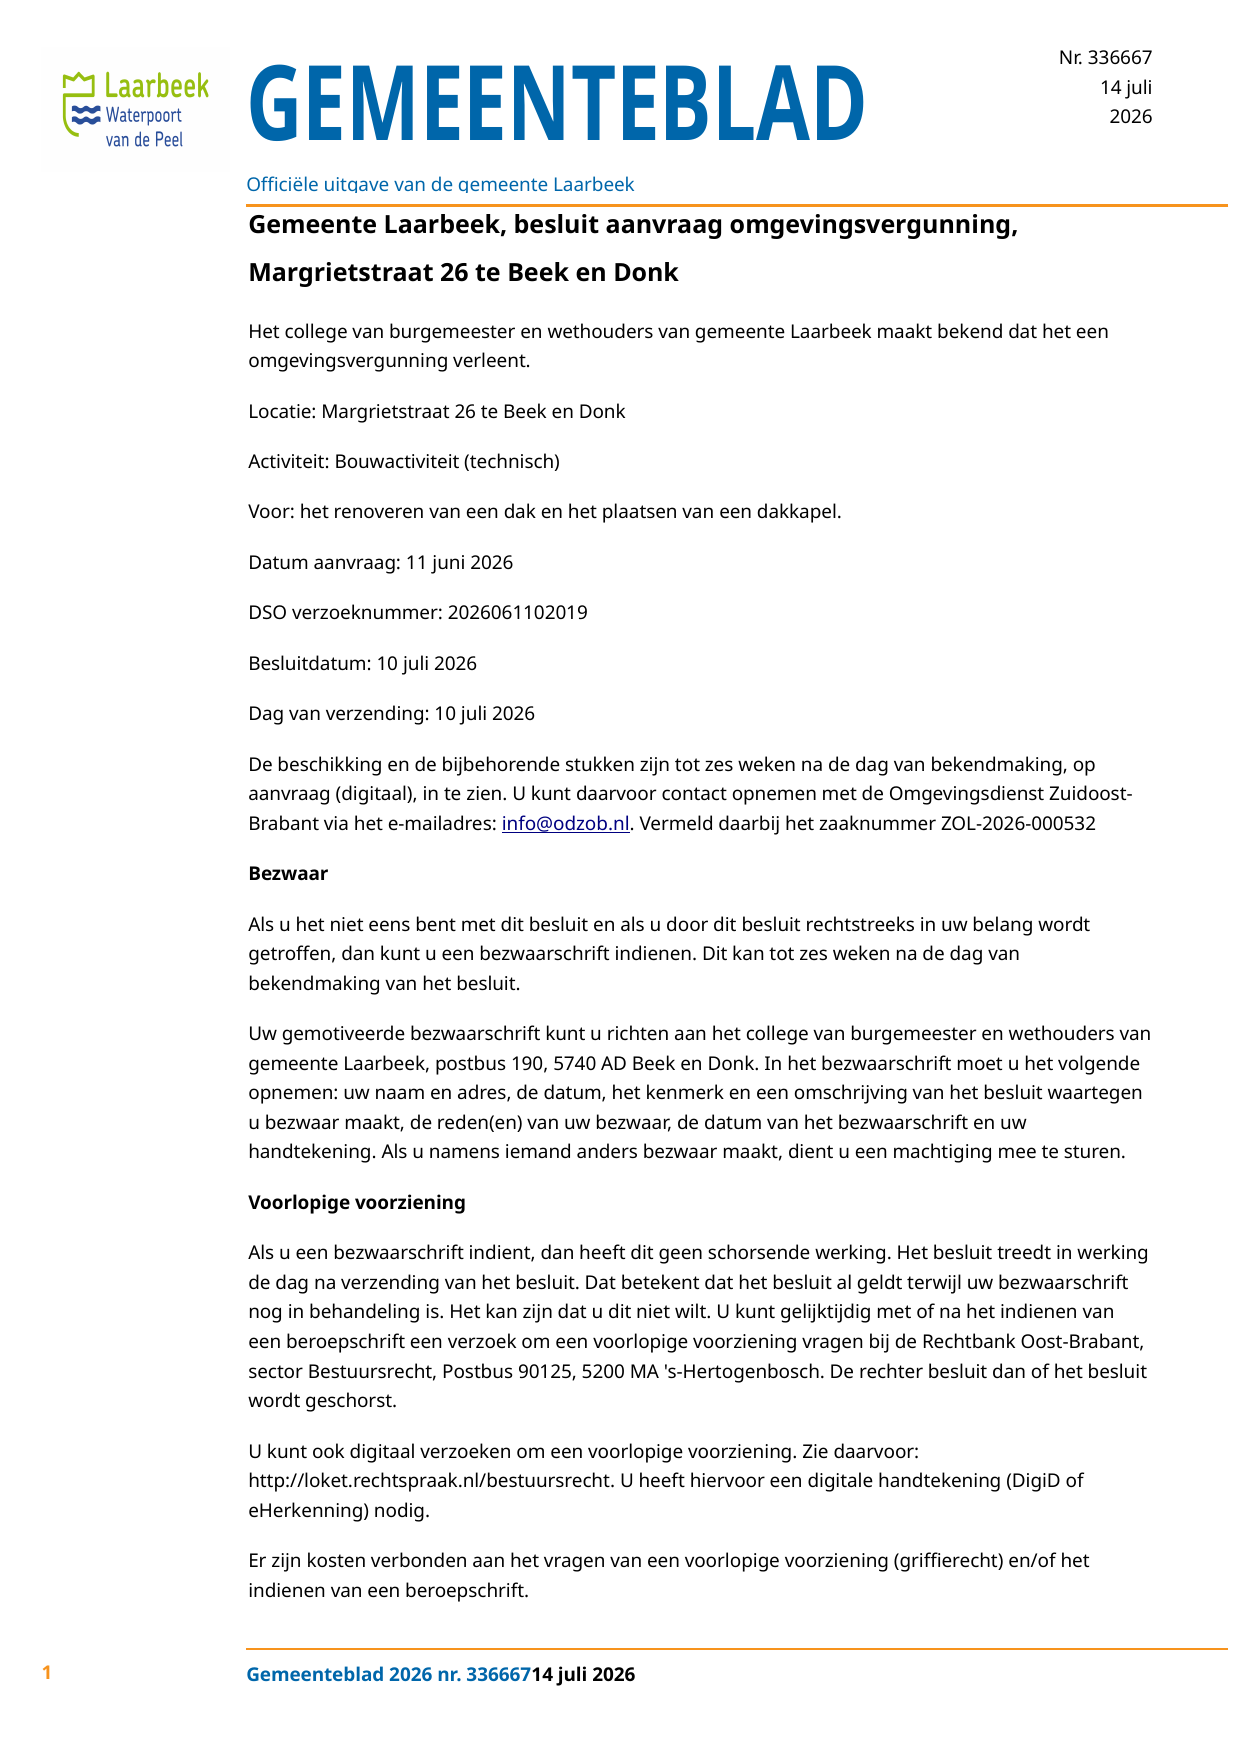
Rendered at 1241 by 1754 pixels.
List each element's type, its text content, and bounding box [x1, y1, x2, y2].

text Er zijn kosten verbonden aan het vragen van een voorlopige voorziening (griffierecht) en/of het indienen van een beroepschrift. [248, 1547, 1152, 1603]
text Locatie: Margrietstraat 26 te Beek en Donk [248, 398, 1152, 424]
text Het college van burgemeester en wethouders van gemeente Laarbeek maakt bekend dat het een omgevingsvergunning verleent. [248, 318, 1152, 373]
text Voor: het renoveren van een dak en het plaatsen van een dakkapel. [248, 499, 1152, 524]
text Gemeente Laarbeek, besluit aanvraag omgevingsvergunning, Margrietstraat 26 te Beek en Donk [248, 207, 1152, 288]
text Datum aanvraag: 11 juni 2026 [248, 549, 1152, 575]
text Activiteit: Bouwactiviteit (technisch) [248, 448, 1152, 474]
text DSO verzoeknummer: 2026061102019 [248, 599, 1152, 625]
text Dag van verzending: 10 juli 2026 [248, 700, 1152, 726]
text Bezwaar [248, 860, 1152, 886]
text U kunt ook digitaal verzoeken om een voorlopige voorziening. Zie daarvoor: http://loket.rechtspraak.nl/bestuursrecht. U heeft hiervoor een digitale handtekening (DigiD of eHerkenning) nodig. [248, 1438, 1152, 1523]
text Voorlopige voorziening [248, 1189, 1152, 1215]
text Als u het niet eens bent met dit besluit en als u door dit besluit rechtstreeks in uw belang wordt getroffen, dan kunt u een bezwaarschrift indienen. Dit kan tot zes weken na de dag van bekendmaking van het besluit. [248, 911, 1152, 996]
text Als u een bezwaarschrift indient, dan heeft dit geen schorsende werking. Het besluit treedt in werking de dag na verzending van het besluit. Dat betekent dat het besluit al geldt terwijl uw bezwaarschrift nog in behandeling is. Het kan zijn dat u dit niet wilt. U kunt gelijktijdig met of na het indienen van een beroepschrift een verzoek om een voorlopige voorziening vragen bij de Rechtbank Oost-Brabant, sector Bestuursrecht, Postbus 90125, 5200 MA 's‑Hertogenbosch. De rechter besluit dan of het besluit wordt geschorst. [248, 1239, 1152, 1413]
text Uw gemotiveerde bezwaarschrift kunt u richten aan het college van burgemeester en wethouders van gemeente Laarbeek, postbus 190, 5740 AD Beek en Donk. In het bezwaarschrift moet u het volgende opnemen: uw naam en adres, de datum, het kenmerk en een omschrijving van het besluit waartegen u bezwaar maakt, de reden(en) van uw bezwaar, de datum van het bezwaarschrift en uw handtekening. Als u namens iemand anders bezwaar maakt, dient u een machtiging mee te sturen. [248, 1020, 1152, 1164]
picture [41, 47, 231, 172]
text Besluitdatum: 10 juli 2026 [248, 650, 1152, 676]
text De beschikking en de bijbehorende stukken zijn tot zes weken na de dag van bekendmaking, op aanvraag (digitaal), in te zien. U kunt daarvoor contact opnemen met de Omgevingsdienst Zuidoost-Brabant via het e-mailadres: info@odzob.nl. Vermeld daarbij het zaaknummer ZOL-2026-000532 [248, 751, 1152, 836]
